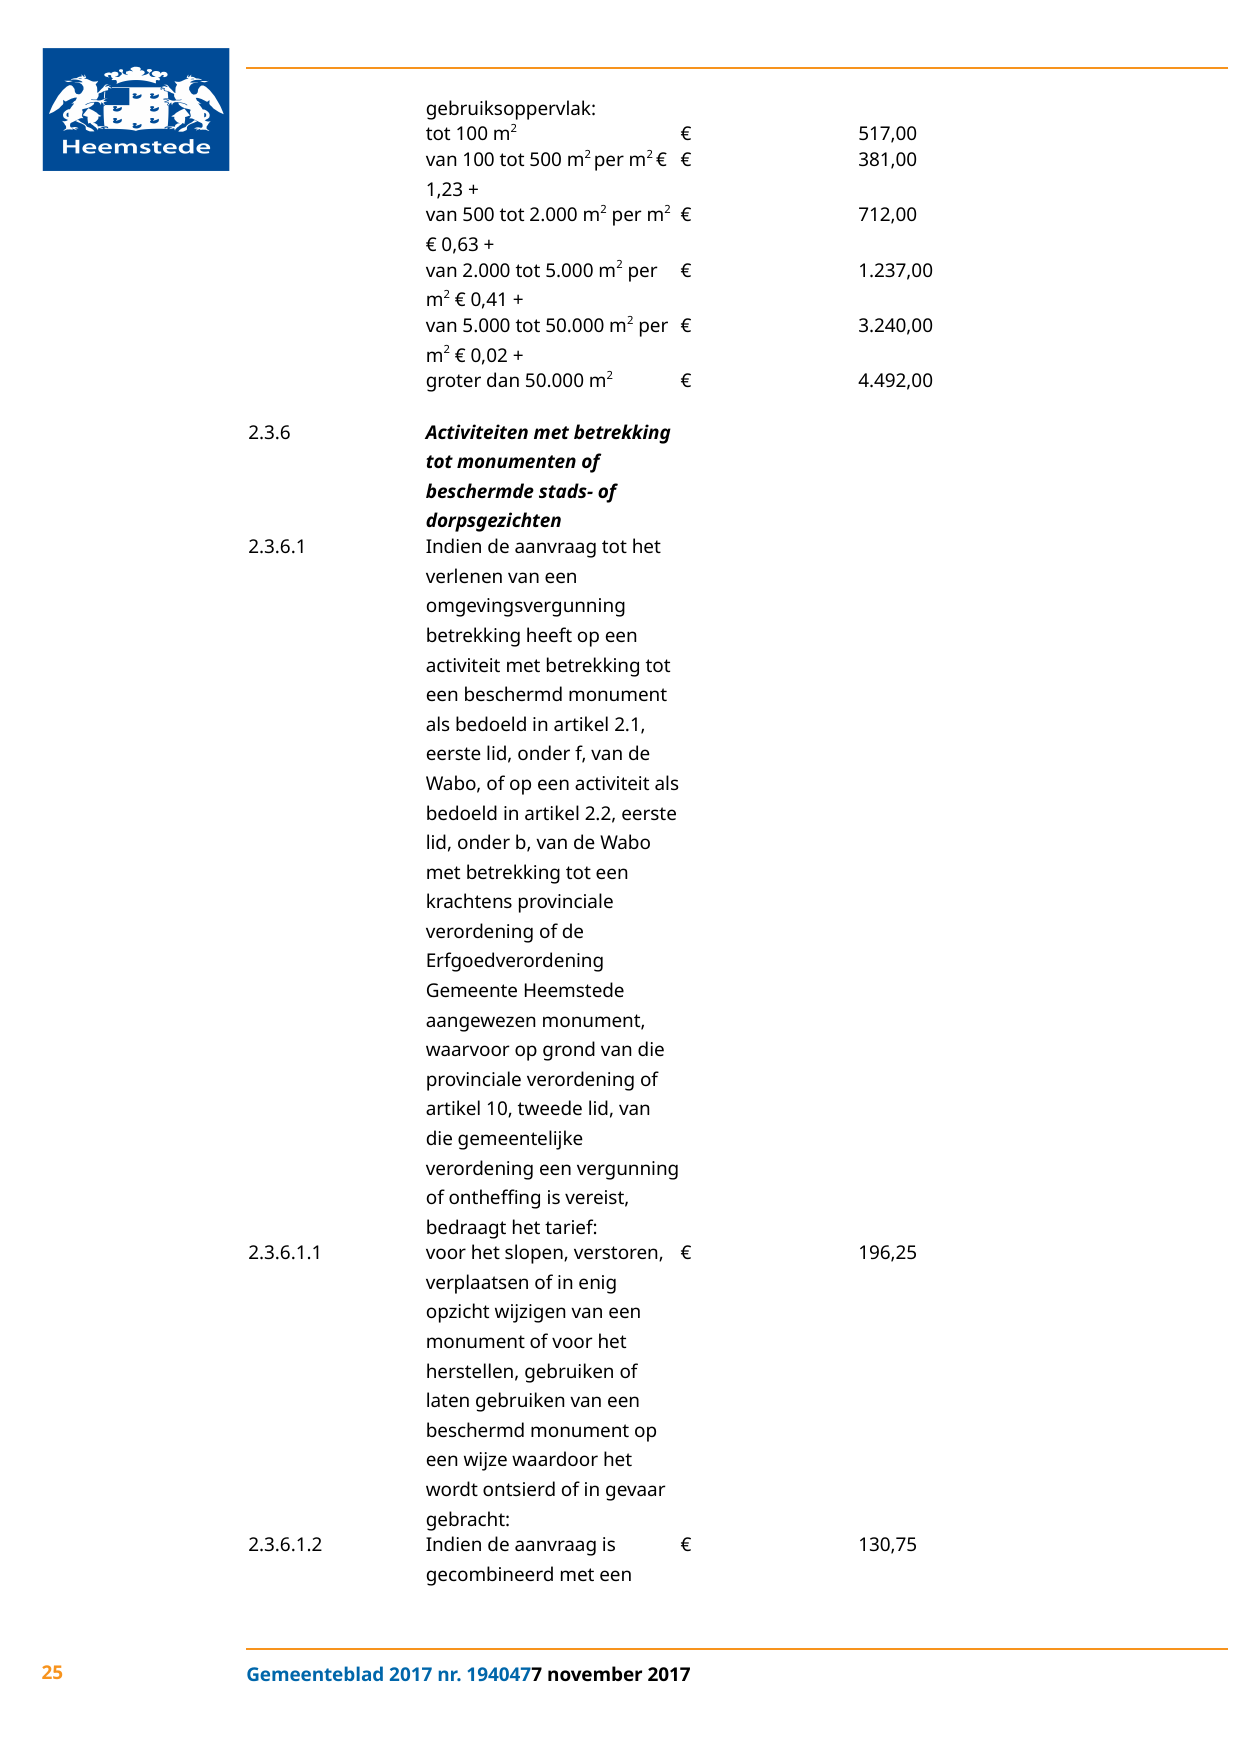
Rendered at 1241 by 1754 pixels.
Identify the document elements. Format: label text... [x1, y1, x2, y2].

table_cell van 2.000 tot 5.000 m2 per m2 € 0,41 + [426, 257, 680, 312]
table_cell tot 100 m2 [426, 121, 680, 146]
table_cell voor het slopen, verstoren, verplaatsen of in enig opzicht wijzigen van een monument of voor het herstellen, gebruiken of laten gebruiken van een beschermd monument op een wijze waardoor het wordt ontsierd of in gevaar gebracht: [426, 1240, 680, 1532]
table_cell [426, 393, 680, 419]
table_cell Indien de aanvraag is gecombineerd met een [426, 1532, 680, 1587]
table_cell van 500 tot 2.000 m2 per m2 € 0,63 + [426, 202, 680, 257]
table_cell [680, 95, 858, 121]
table_cell [858, 95, 1152, 121]
table_cell [248, 95, 426, 393]
table_cell 1.237,00 [858, 257, 1152, 312]
table_cell € [680, 202, 858, 257]
table_cell van 5.000 tot 50.000 m2 per m2 € 0,02 + [426, 312, 680, 367]
table_cell [680, 419, 858, 533]
table_cell 2.3.6 [248, 419, 426, 533]
table_cell € [680, 121, 858, 146]
table_cell [680, 393, 858, 419]
table_cell 381,00 [858, 146, 1152, 202]
table_cell [858, 393, 1152, 419]
table_cell [858, 534, 1152, 1239]
table_cell 130,75 [858, 1532, 1152, 1587]
table_cell € [680, 312, 858, 367]
table_cell 2.3.6.1 [248, 534, 426, 1239]
table_cell € [680, 368, 858, 393]
table_cell 517,00 [858, 121, 1152, 146]
table_cell 4.492,00 [858, 368, 1152, 393]
table_cell € [680, 1532, 858, 1587]
table_cell € [680, 257, 858, 312]
table_cell 712,00 [858, 202, 1152, 257]
table_cell Indien de aanvraag tot het verlenen van een omgevingsvergunning betrekking heeft op een activiteit met betrekking tot een beschermd monument als bedoeld in artikel 2.1, eerste lid, onder f, van de Wabo, of op een activiteit als bedoeld in artikel 2.2, eerste lid, onder b, van de Wabo met betrekking tot een krachtens provinciale verordening of de Erfgoedverordening Gemeente Heemstede aangewezen monument, waarvoor op grond van die provinciale verordening of artikel 10, tweede lid, van die gemeentelijke verordening een vergunning of ontheffing is vereist, bedraagt het tarief: [426, 534, 680, 1239]
table_cell 2.3.6.1.1 [248, 1240, 426, 1532]
table_cell [680, 534, 858, 1239]
table_cell [248, 393, 426, 419]
picture [41, 47, 231, 172]
table_cell 2.3.6.1.2 [248, 1532, 426, 1587]
table_cell € [680, 1240, 858, 1532]
table_cell [858, 419, 1152, 533]
table_cell € [680, 146, 858, 202]
table_cell 196,25 [858, 1240, 1152, 1532]
table_cell groter dan 50.000 m2 [426, 368, 680, 393]
table_cell van 100 tot 500 m2 per m2 € 1,23 + [426, 146, 680, 202]
table_cell Activiteiten met betrekking tot monumenten of beschermde stads- of dorpsgezichten [426, 419, 680, 533]
table_cell 3.240,00 [858, 312, 1152, 367]
table_cell gebruiksoppervlak: [426, 95, 680, 121]
